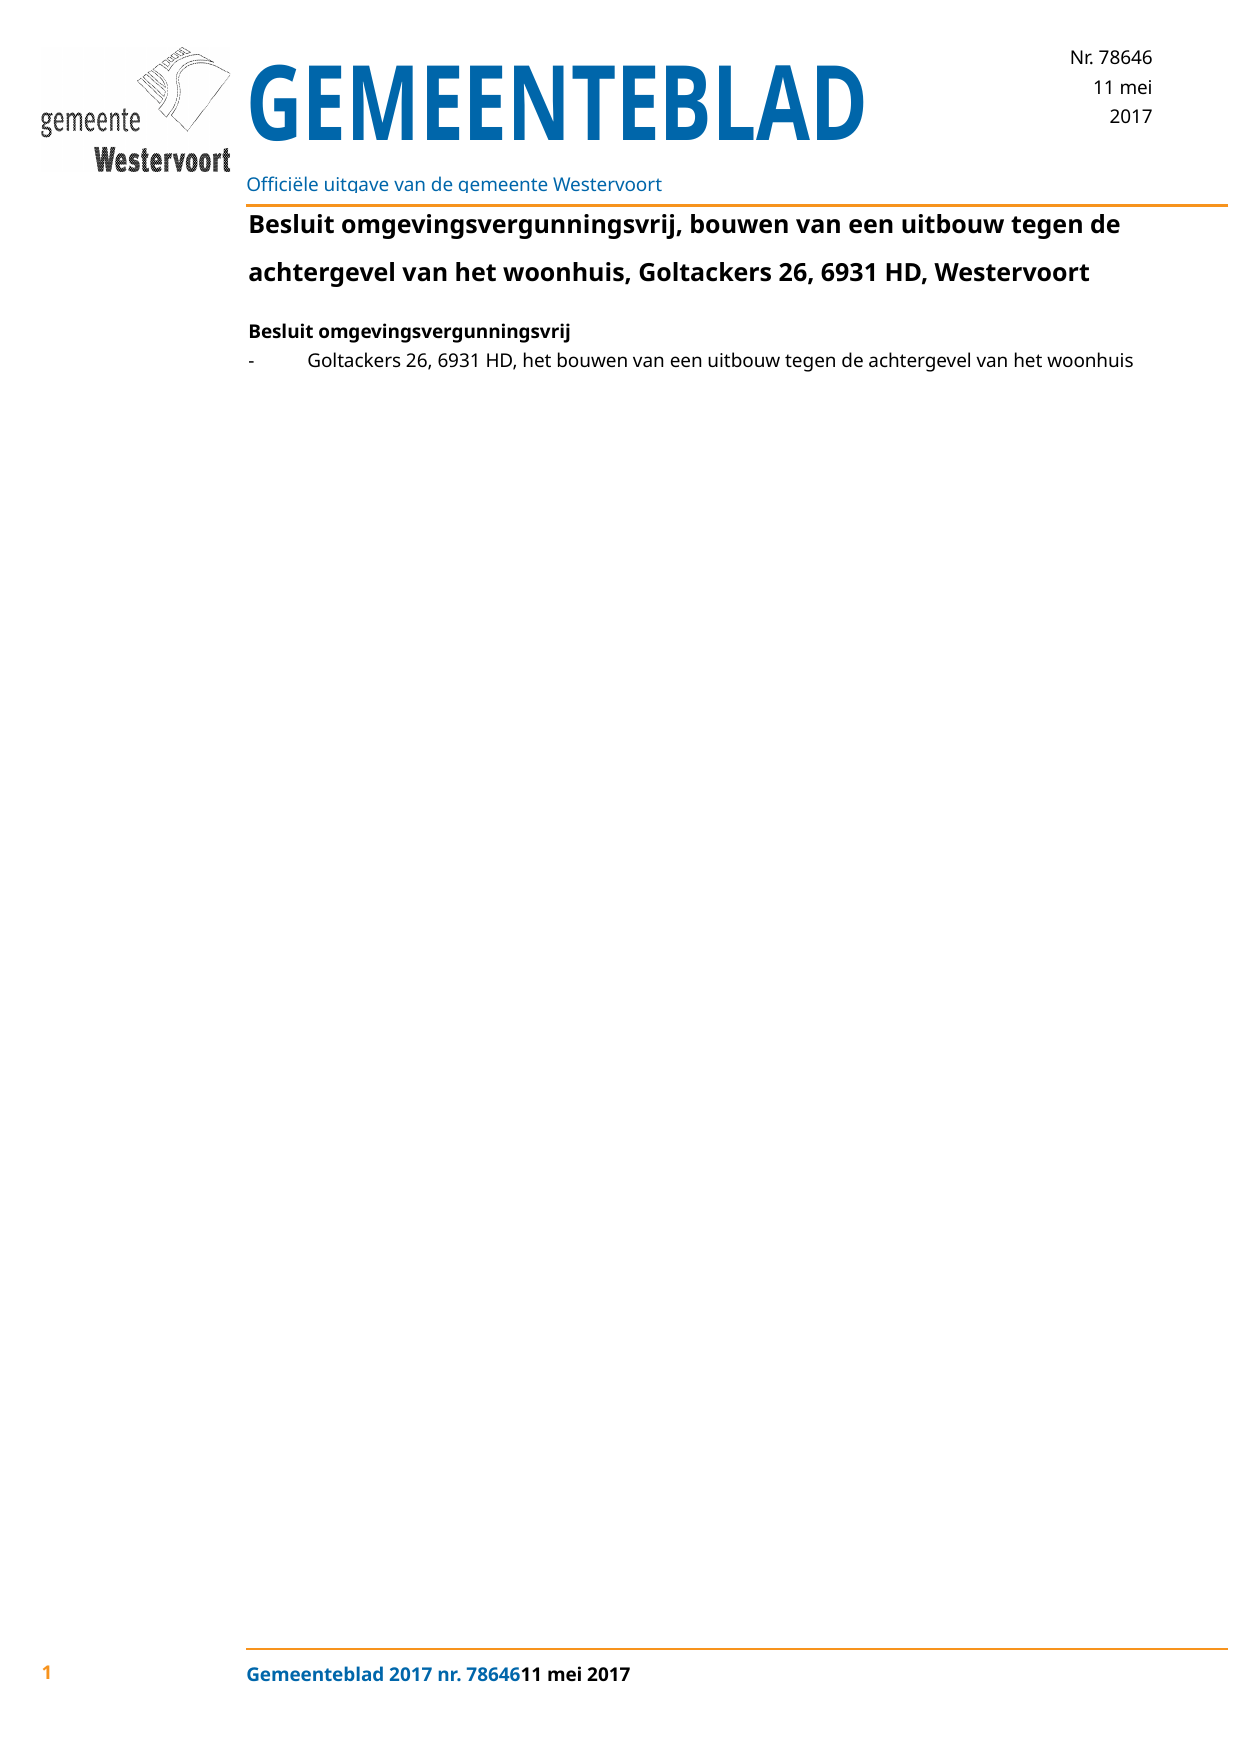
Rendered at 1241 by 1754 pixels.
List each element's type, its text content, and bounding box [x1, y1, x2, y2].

text Besluit omgevingsvergunningsvrij, bouwen van een uitbouw tegen de achtergevel van het woonhuis, Goltackers 26, 6931 HD, Westervoort [248, 207, 1152, 288]
text Besluit omgevingsvergunningsvrij [248, 318, 1152, 344]
picture [41, 47, 231, 172]
list Goltackers 26, 6931 HD, het bouwen van een uitbouw tegen de achtergevel van het woonhuis [248, 347, 1152, 373]
